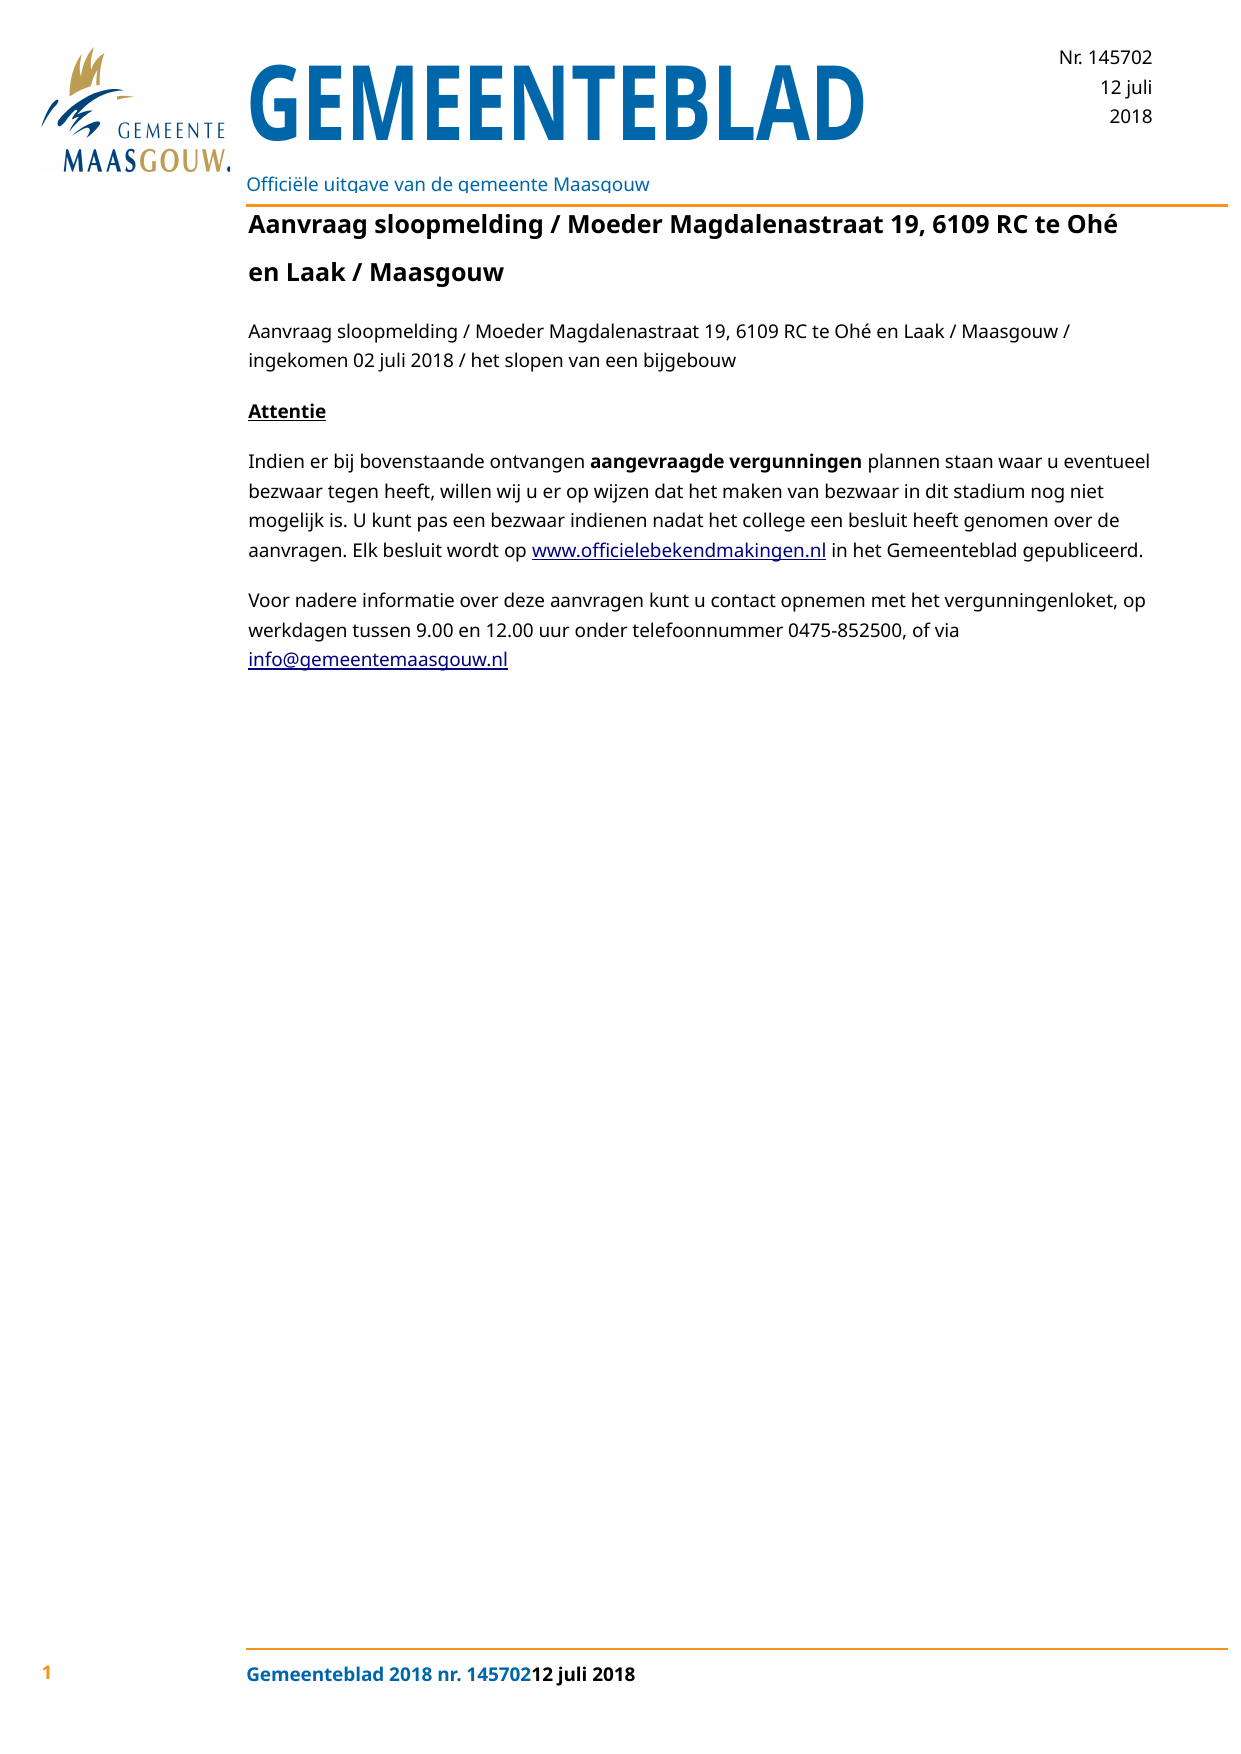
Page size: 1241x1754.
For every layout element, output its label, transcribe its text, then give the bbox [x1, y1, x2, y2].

text Attentie [248, 398, 1152, 424]
text Indien er bij bovenstaande ontvangen aangevraagde vergunningen plannen staan waar u eventueel bezwaar tegen heeft, willen wij u er op wijzen dat het maken van bezwaar in dit stadium nog niet mogelijk is. U kunt pas een bezwaar indienen nadat het college een besluit heeft genomen over de aanvragen. Elk besluit wordt op www.officielebekendmakingen.nl in het Gemeenteblad gepubliceerd. [248, 448, 1152, 563]
text Aanvraag sloopmelding / Moeder Magdalenastraat 19, 6109 RC te Ohé en Laak / Maasgouw [248, 207, 1152, 288]
text Voor nadere informatie over deze aanvragen kunt u contact opnemen met het vergunningenloket, op werkdagen tussen 9.00 en 12.00 uur onder telefoonnummer 0475-852500, of via info@gemeentemaasgouw.nl [248, 587, 1152, 672]
picture [41, 47, 231, 172]
text Aanvraag sloopmelding / Moeder Magdalenastraat 19, 6109 RC te Ohé en Laak / Maasgouw / ingekomen 02 juli 2018 / het slopen van een bijgebouw [248, 318, 1152, 373]
